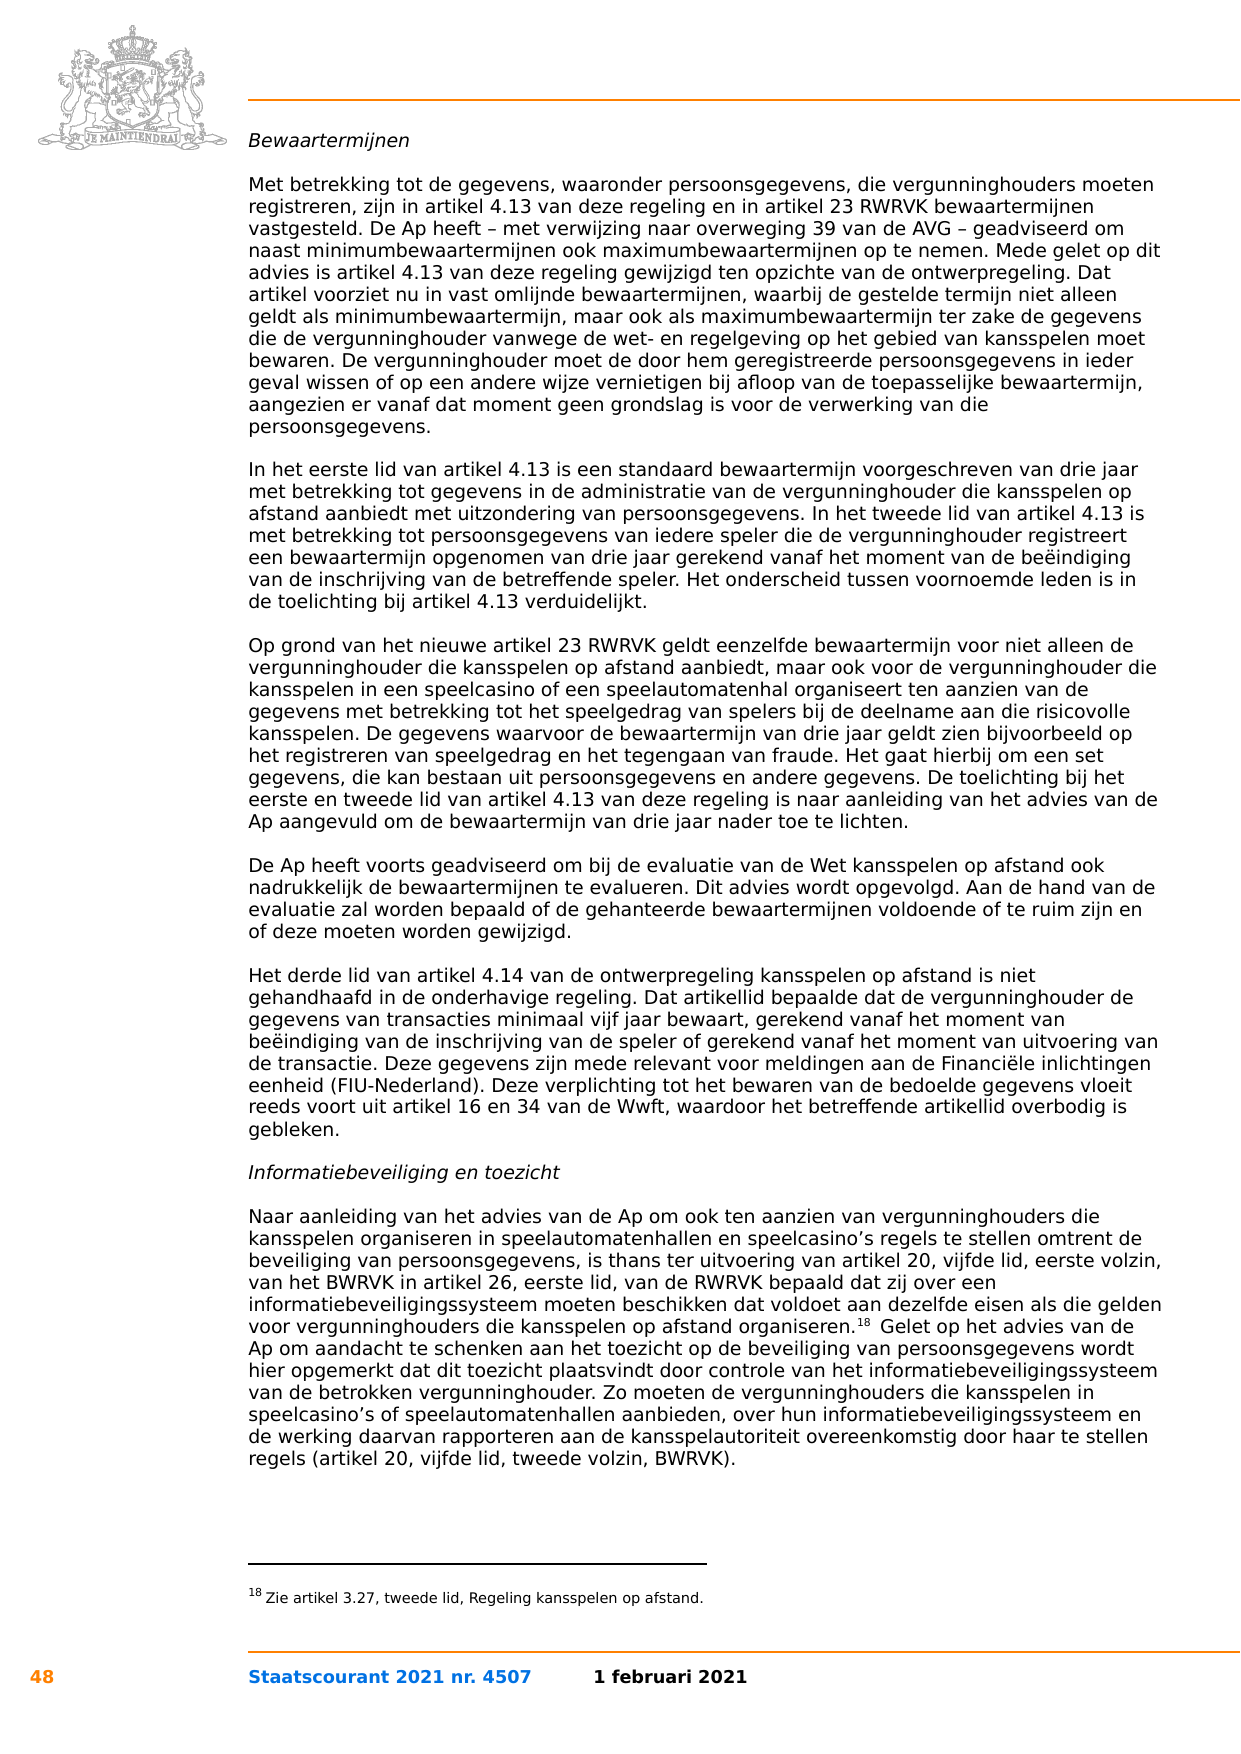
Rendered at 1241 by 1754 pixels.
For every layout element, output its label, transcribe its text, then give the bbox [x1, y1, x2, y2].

text In het eerste lid van artikel 4.13 is een standaard bewaartermijn voorgeschreven van drie jaar met betrekking tot gegevens in de administratie van de vergunninghouder die kansspelen op afstand aanbiedt met uitzondering van persoonsgegevens. In het tweede lid van artikel 4.13 is met betrekking tot persoonsgegevens van iedere speler die de vergunninghouder registreert een bewaartermijn opgenomen van drie jaar gerekend vanaf het moment van de beëindiging van de inschrijving van de betreffende speler. Het onderscheid tussen voornoemde leden is in de toelichting bij artikel 4.13 verduidelijkt. [248, 459, 1163, 613]
subtitle Informatiebeveiliging en toezicht [248, 1162, 1163, 1184]
subtitle Bewaartermijnen [248, 130, 1163, 152]
text Het derde lid van artikel 4.14 van de ontwerpregeling kansspelen op afstand is niet gehandhaafd in de onderhavige regeling. Dat artikellid bepaalde dat de vergunninghouder de gegevens van transacties minimaal vijf jaar bewaart, gerekend vanaf het moment van beëindiging van de inschrijving van de speler of gerekend vanaf het moment van uitvoering van de transactie. Deze gegevens zijn mede relevant voor meldingen aan de Financiële inlichtingen eenheid (FIU-Nederland). Deze verplichting tot het bewaren van de bedoelde gegevens vloeit reeds voort uit artikel 16 en 34 van de Wwft, waardoor het betreffende artikellid overbodig is gebleken. [248, 964, 1163, 1140]
text Op grond van het nieuwe artikel 23 RWRVK geldt eenzelfde bewaartermijn voor niet alleen de vergunninghouder die kansspelen op afstand aanbiedt, maar ook voor de vergunninghouder die kansspelen in een speelcasino of een speelautomatenhal organiseert ten aanzien van de gegevens met betrekking tot het speelgedrag van spelers bij de deelname aan die risicovolle kansspelen. De gegevens waarvoor de bewaartermijn van drie jaar geldt zien bijvoorbeeld op het registreren van speelgedrag en het tegengaan van fraude. Het gaat hierbij om een set gegevens, die kan bestaan uit persoonsgegevens en andere gegevens. De toelichting bij het eerste en tweede lid van artikel 4.13 van deze regeling is naar aanleiding van het advies van de Ap aangevuld om de bewaartermijn van drie jaar nader toe te lichten. [248, 635, 1163, 833]
text Met betrekking tot de gegevens, waaronder persoonsgegevens, die vergunninghouders moeten registreren, zijn in artikel 4.13 van deze regeling en in artikel 23 RWRVK bewaartermijnen vastgesteld. De Ap heeft – met verwijzing naar overweging 39 van de AVG – geadviseerd om naast minimumbewaartermijnen ook maximumbewaartermijnen op te nemen. Mede gelet op dit advies is artikel 4.13 van deze regeling gewijzigd ten opzichte van de ontwerpregeling. Dat artikel voorziet nu in vast omlijnde bewaartermijnen, waarbij de gestelde termijn niet alleen geldt als minimumbewaartermijn, maar ook als maximumbewaartermijn ter zake de gegevens die de vergunninghouder vanwege de wet- en regelgeving op het gebied van kansspelen moet bewaren. De vergunninghouder moet de door hem geregistreerde persoonsgegevens in ieder geval wissen of op een andere wijze vernietigen bij afloop van de toepasselijke bewaartermijn, aangezien er vanaf dat moment geen grondslag is voor de verwerking van die persoonsgegevens. [248, 174, 1163, 437]
text Zie artikel 3.27, tweede lid, Regeling kansspelen op afstand. [248, 1586, 1163, 1608]
picture [38, 25, 227, 150]
text Naar aanleiding van het advies van de Ap om ook ten aanzien van vergunninghouders die kansspelen organiseren in speelautomatenhallen en speelcasino’s regels te stellen omtrent de beveiliging van persoonsgegevens, is thans ter uitvoering van artikel 20, vijfde lid, eerste volzin, van het BWRVK in artikel 26, eerste lid, van de RWRVK bepaald dat zij over een informatiebeveiligingssysteem moeten beschikken dat voldoet aan dezelfde eisen als die gelden voor vergunninghouders die kansspelen op afstand organiseren. Gelet op het advies van de Ap om aandacht te schenken aan het toezicht op de beveiliging van persoonsgegevens wordt hier opgemerkt dat dit toezicht plaatsvindt door controle van het informatiebeveiligingssysteem van de betrokken vergunninghouder. Zo moeten de vergunninghouders die kansspelen in speelcasino’s of speelautomatenhallen aanbieden, over hun informatiebeveiligingssysteem en de werking daarvan rapporteren aan de kansspelautoriteit overeenkomstig door haar te stellen regels (artikel 20, vijfde lid, tweede volzin, BWRVK). [248, 1206, 1163, 1470]
text De Ap heeft voorts geadviseerd om bij de evaluatie van de Wet kansspelen op afstand ook nadrukkelijk de bewaartermijnen te evalueren. Dit advies wordt opgevolgd. Aan de hand van de evaluatie zal worden bepaald of de gehanteerde bewaartermijnen voldoende of te ruim zijn en of deze moeten worden gewijzigd. [248, 855, 1163, 943]
